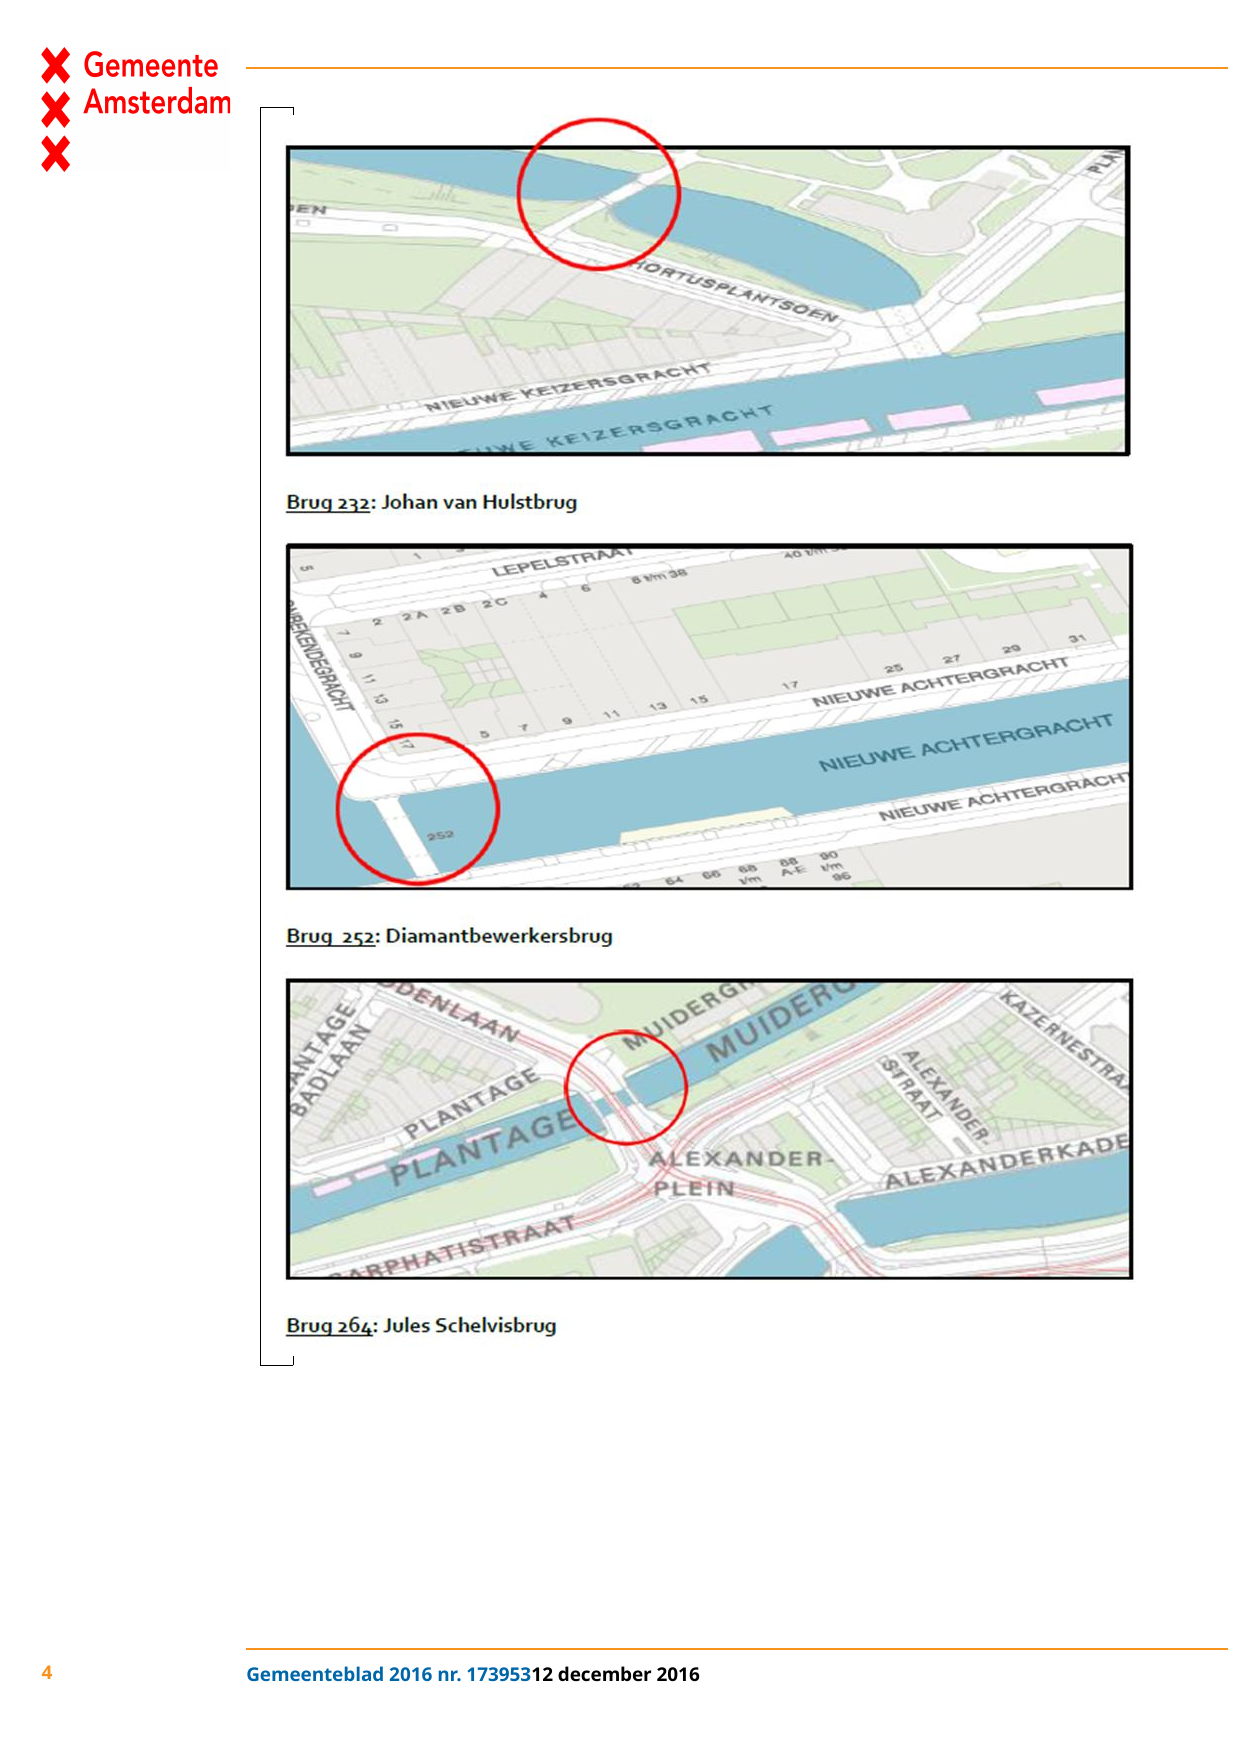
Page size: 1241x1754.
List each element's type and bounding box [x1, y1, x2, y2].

picture [268, 115, 1155, 1356]
picture [41, 47, 231, 172]
